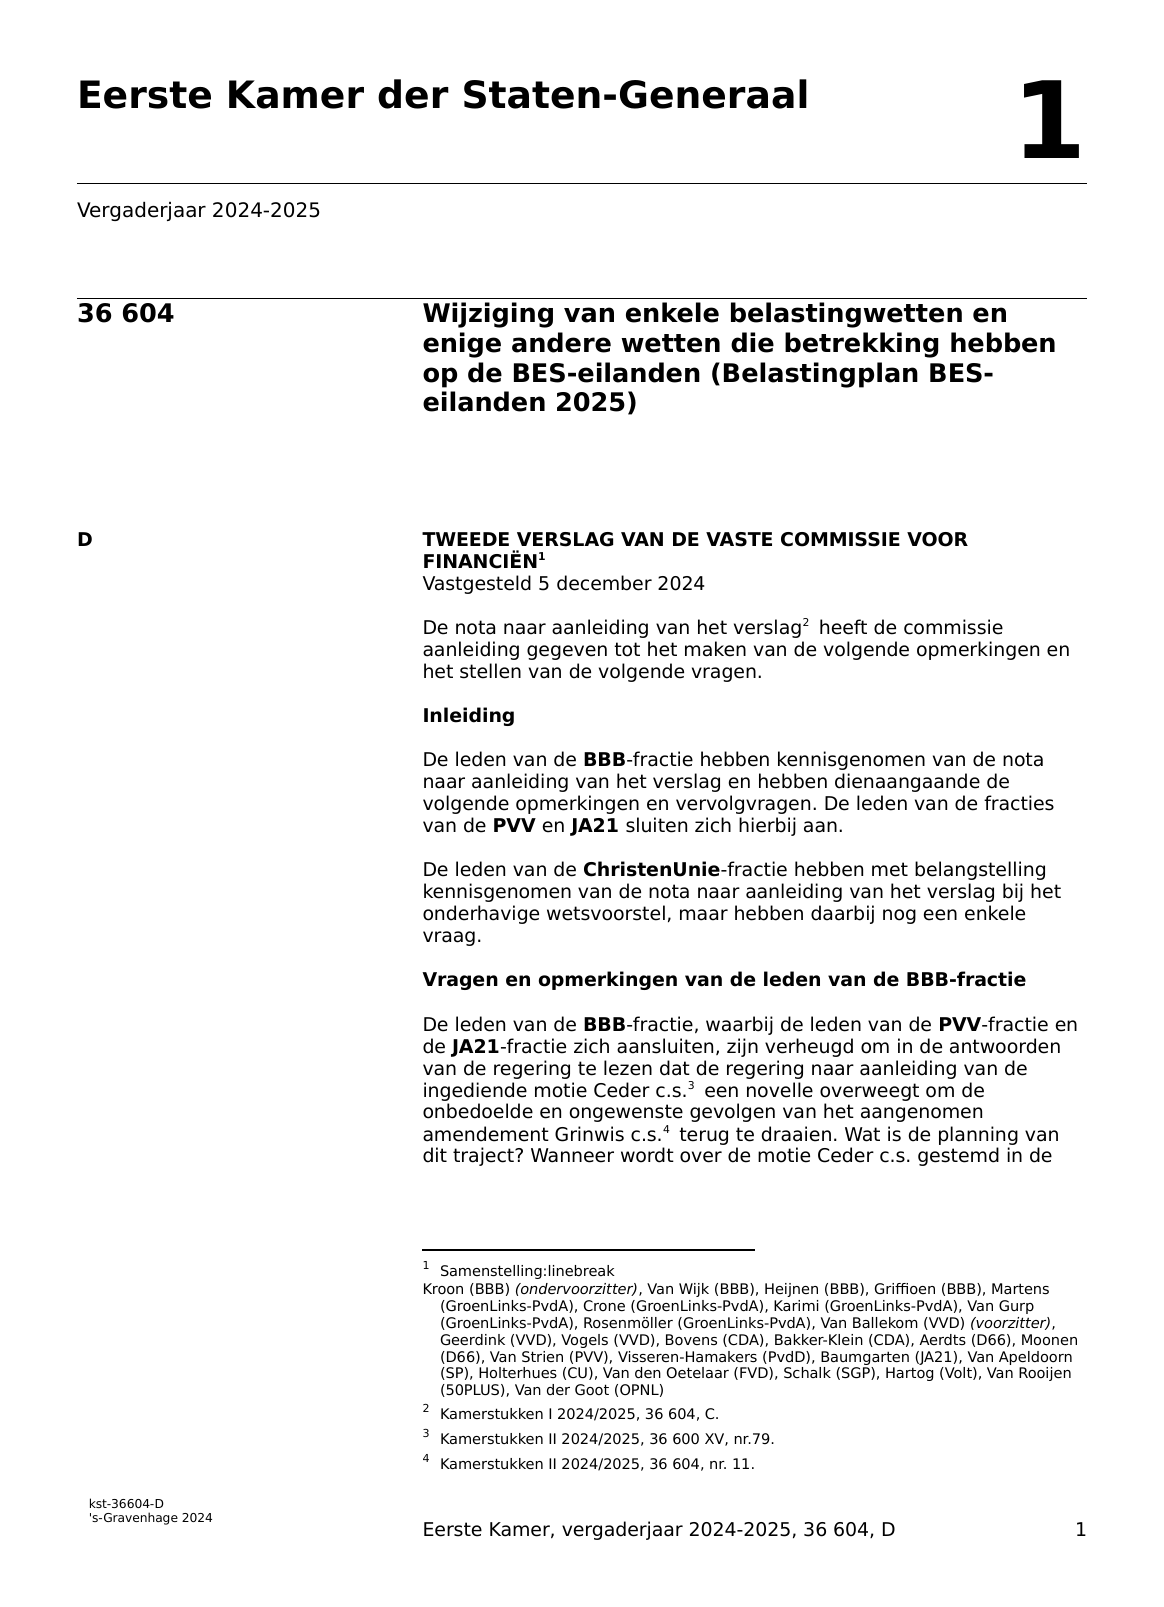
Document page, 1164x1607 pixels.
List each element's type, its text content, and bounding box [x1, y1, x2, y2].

table_cell Vergaderjaar 2024-2025 [77, 184, 1087, 298]
text De leden van de ChristenUnie-fractie hebben met belangstelling kennisgenomen van de nota naar aanleiding van het verslag bij het onderhavige wetsvoorstel, maar hebben daarbij nog een enkele vraag. [422, 859, 1087, 947]
text Kamerstukken I 2024/2025, 36 604, C. [422, 1402, 1087, 1424]
text Samenstelling:linebreak [422, 1259, 1087, 1281]
text 's-Gravenhage 2024 [88, 1511, 323, 1525]
text De nota naar aanleiding van het verslag heeft de commissie aanleiding gegeven tot het maken van de volgende opmerkingen en het stellen van de volgende vragen. [422, 617, 1087, 683]
subtitle Vragen en opmerkingen van de leden van de BBB-fractie [422, 969, 1087, 991]
text Kamerstukken II 2024/2025, 36 600 XV, nr.79. [422, 1427, 1087, 1449]
text De leden van de BBB-fractie, waarbij de leden van de PVV-fractie en de JA21-fractie zich aansluiten, zijn verheugd om in de antwoorden van de regering te lezen dat de regering naar aanleiding van de ingediende motie Ceder c.s. een novelle overweegt om de onbedoelde en ongewenste gevolgen van het aangenomen amendement Grinwis c.s. terug te draaien. Wat is de planning van dit traject? Wanneer wordt over de motie Ceder c.s. gestemd in de [422, 1013, 1087, 1167]
text Kamerstukken II 2024/2025, 36 604, nr. 11. [422, 1452, 1087, 1474]
text De leden van de BBB-fractie hebben kennisgenomen van de nota naar aanleiding van het verslag en hebben dienaangaande de volgende opmerkingen en vervolgvragen. De leden van de fracties van de PVV en JA21 sluiten zich hierbij aan. [422, 749, 1087, 837]
text kst-36604-D [88, 1497, 323, 1511]
table_header 1 [886, 59, 1087, 183]
subtitle D TWEEDE VERSLAG VAN DE VASTE COMMISSIE VOOR FINANCIËN [77, 529, 1087, 573]
text Kroon (BBB) (ondervoorzitter), Van Wijk (BBB), Heijnen (BBB), Griffioen (BBB), Martens (GroenLinks-PvdA), Crone (GroenLinks-PvdA), Karimi (GroenLinks-PvdA), Van Gurp (GroenLinks-PvdA), Rosenmöller (GroenLinks-PvdA), Van Ballekom (VVD) (voorzitter), Geerdink (VVD), Vogels (VVD), Bovens (CDA), Bakker-Klein (CDA), Aerdts (D66), Moonen (D66), Van Strien (PVV), Visseren-Hamakers (PvdD), Baumgarten (JA21), Van Apeldoorn (SP), Holterhues (CU), Van den Oetelaar (FVD), Schalk (SGP), Hartog (Volt), Van Rooijen (50PLUS), Van der Goot (OPNL) [422, 1281, 1087, 1399]
table_header Eerste Kamer der Staten-Generaal [77, 59, 886, 183]
text Vastgesteld 5 december 2024 [422, 573, 1087, 595]
subtitle Inleiding [422, 705, 1087, 727]
subtitle 36 604 Wijziging van enkele belastingwetten en enige andere wetten die betrekking hebben op de BES-eilanden (Belastingplan BES-eilanden 2025) [77, 299, 1087, 418]
